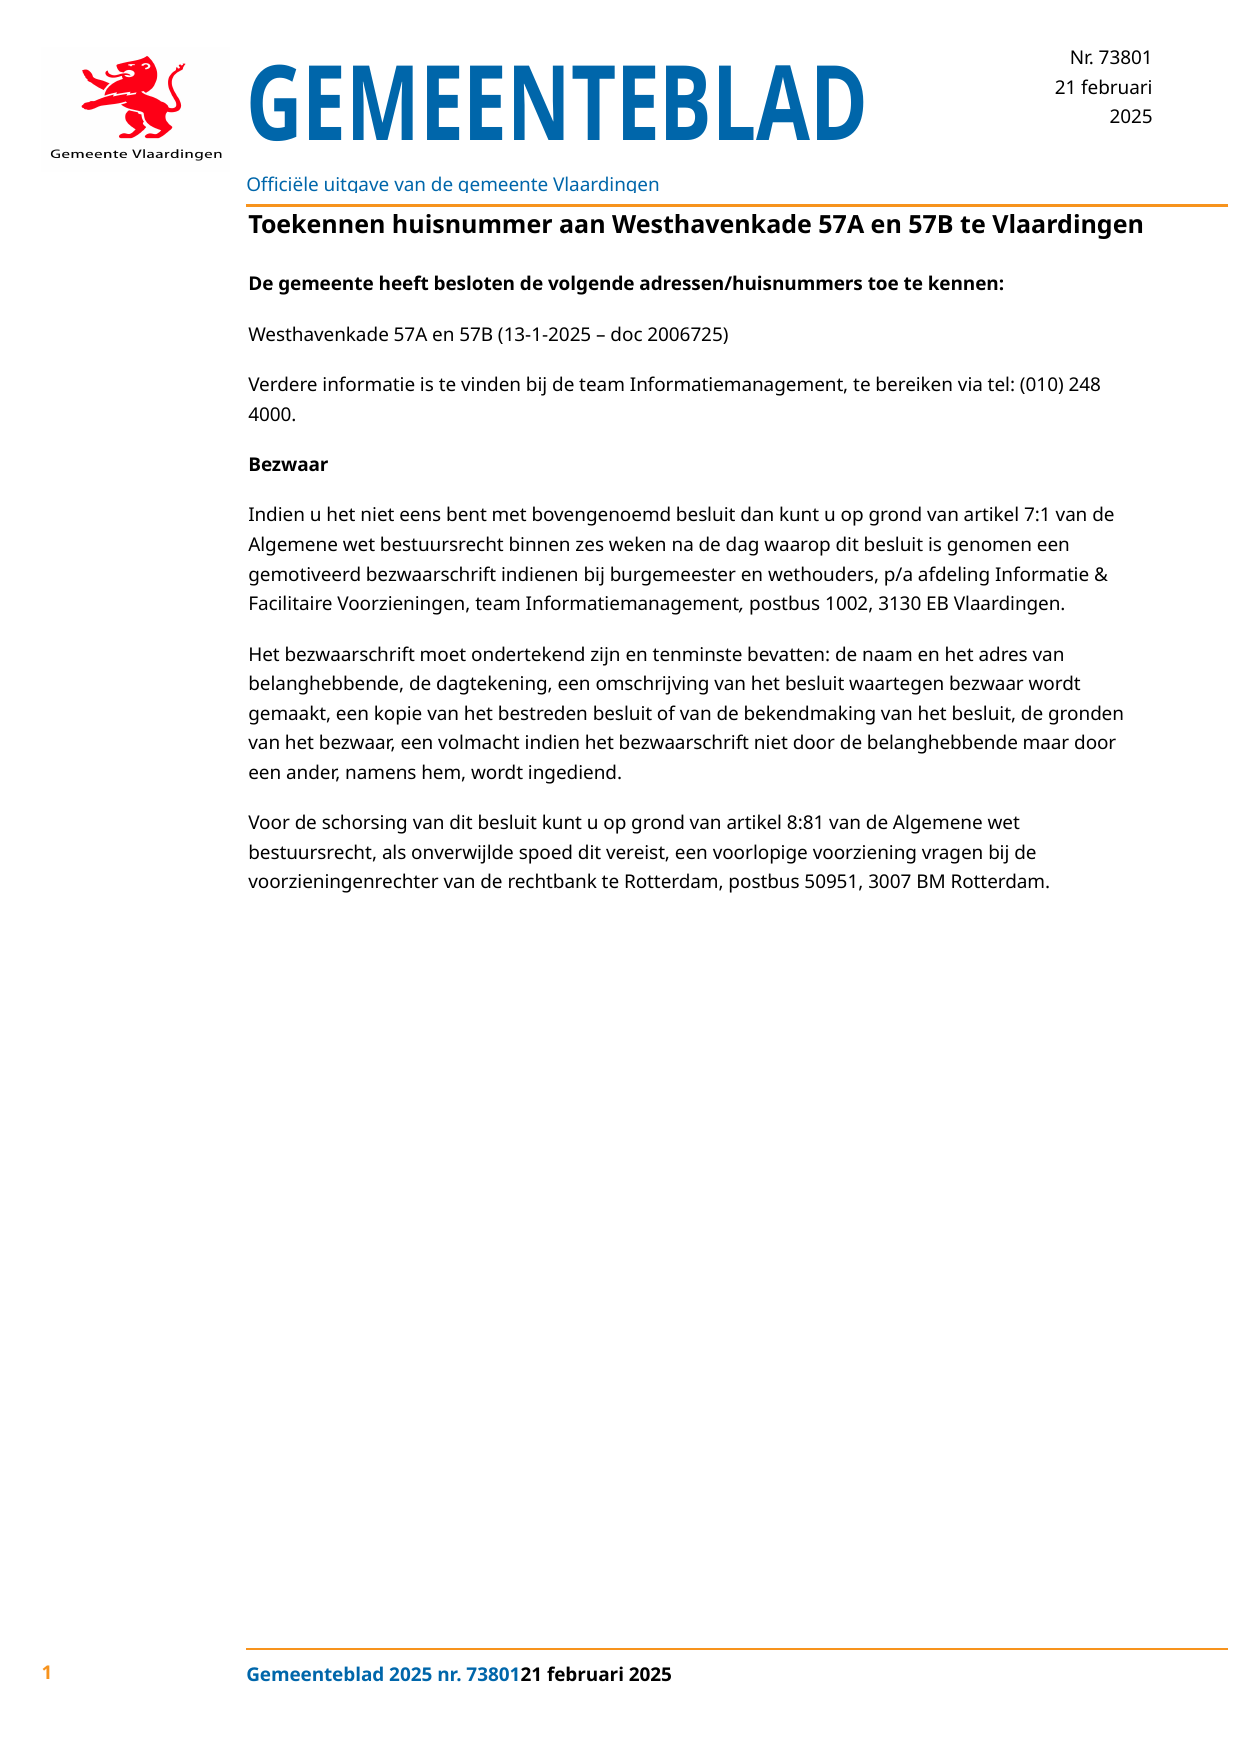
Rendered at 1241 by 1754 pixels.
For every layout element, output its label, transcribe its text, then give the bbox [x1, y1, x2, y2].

text Voor de schorsing van dit besluit kunt u op grond van artikel 8:81 van de Algemene wet bestuursrecht, als onverwijlde spoed dit vereist, een voorlopige voorziening vragen bij de voorzieningenrechter van de rechtbank te Rotterdam, postbus 50951, 3007 BM Rotterdam. [248, 809, 1152, 894]
text Het bezwaarschrift moet ondertekend zijn en tenminste bevatten: de naam en het adres van belanghebbende, de dagtekening, een omschrijving van het besluit waartegen bezwaar wordt gemaakt, een kopie van het bestreden besluit of van de bekendmaking van het besluit, de gronden van het bezwaar, een volmacht indien het bezwaarschrift niet door de belanghebbende maar door een ander, namens hem, wordt ingediend. [248, 641, 1152, 785]
text De gemeente heeft besloten de volgende adressen/huisnummers toe te kennen: [248, 270, 1152, 296]
text Toekennen huisnummer aan Westhavenkade 57A en 57B te Vlaardingen [248, 207, 1152, 241]
picture [41, 47, 231, 172]
text Indien u het niet eens bent met bovengenoemd besluit dan kunt u op grond van artikel 7:1 van de Algemene wet bestuursrecht binnen zes weken na de dag waarop dit besluit is genomen een gemotiveerd bezwaarschrift indienen bij burgemeester en wethouders, p/a afdeling Informatie & Facilitaire Voorzieningen, team Informatiemanagement, postbus 1002, 3130 EB Vlaardingen. [248, 502, 1152, 616]
text Bezwaar [248, 451, 1152, 477]
text Verdere informatie is te vinden bij de team Informatiemanagement, te bereiken via tel: (010) 248 4000. [248, 371, 1152, 426]
text Westhavenkade 57A en 57B (13-1-2025 – doc 2006725) [248, 321, 1152, 346]
